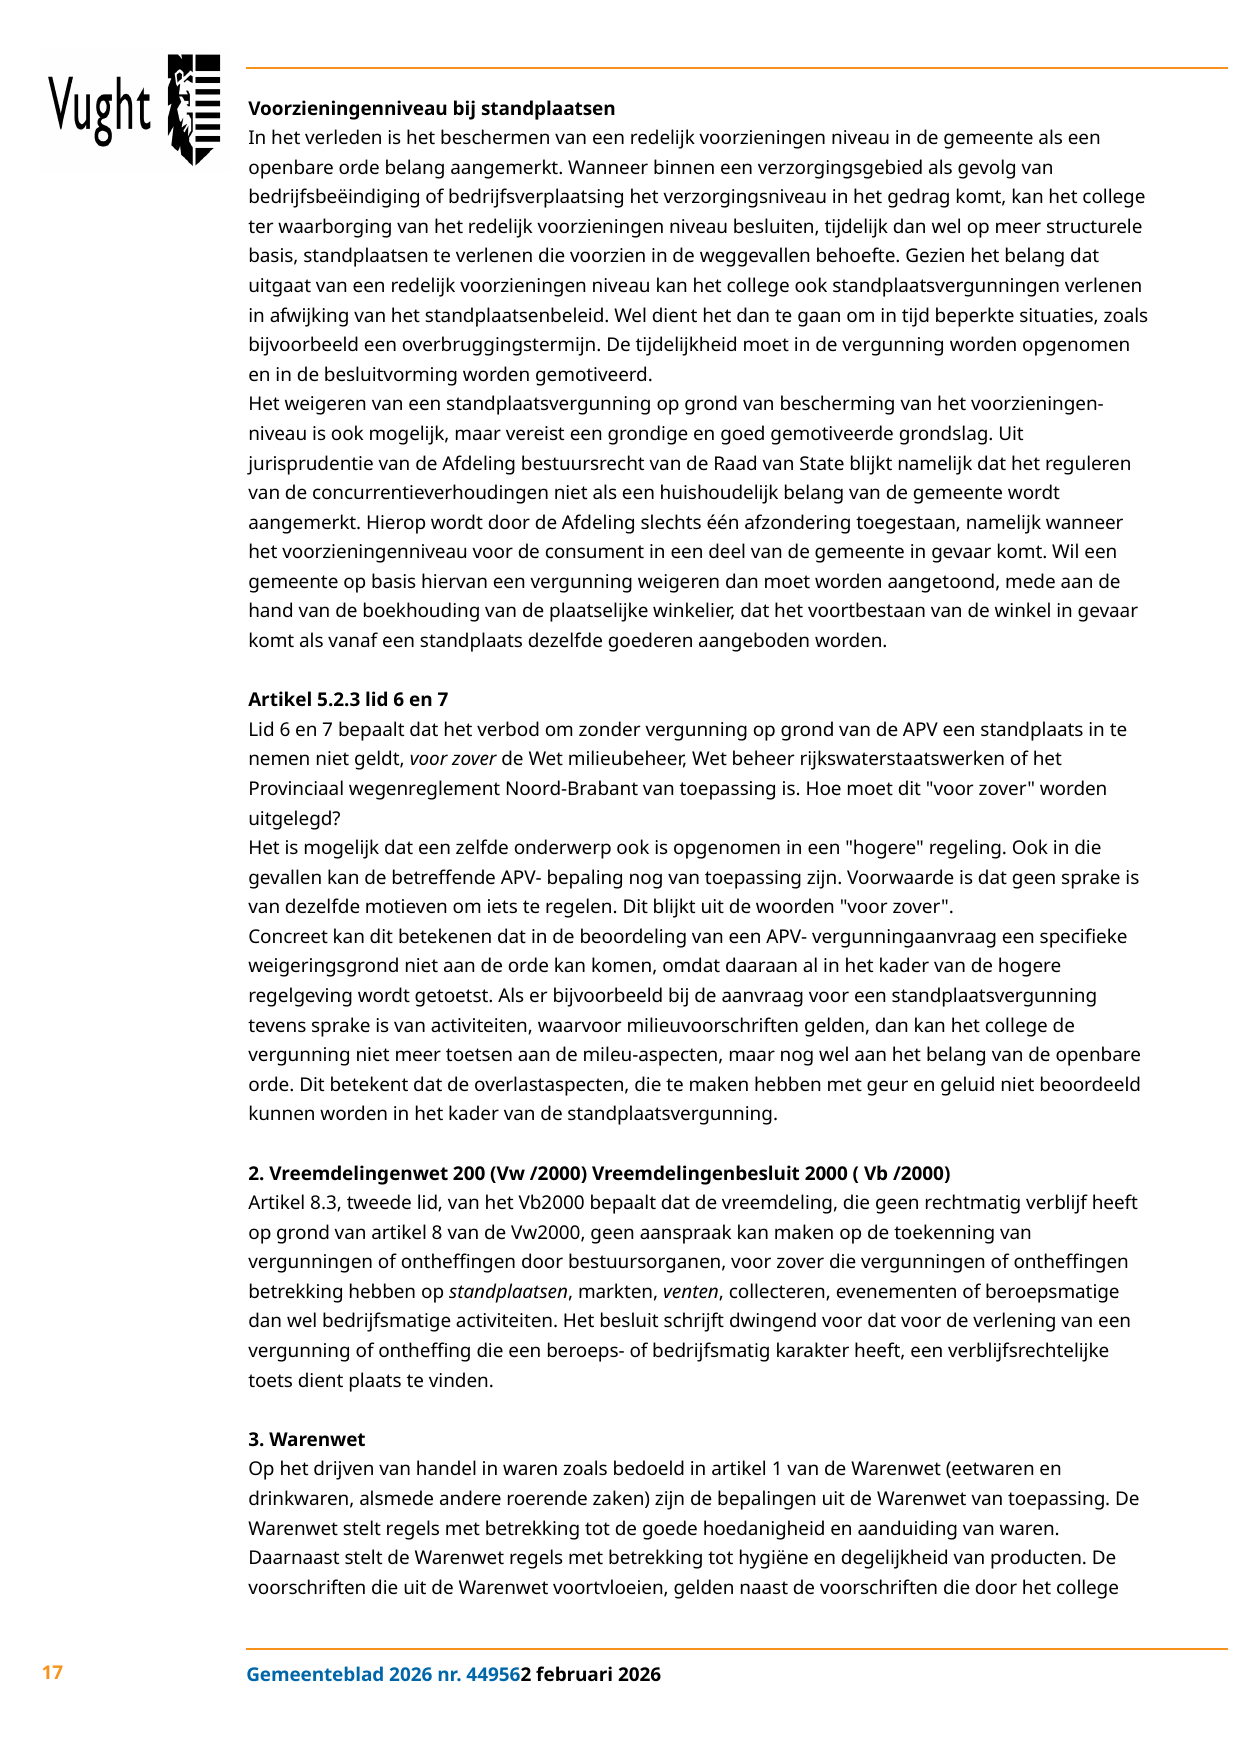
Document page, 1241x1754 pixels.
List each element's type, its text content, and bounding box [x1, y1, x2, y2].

text Daarnaast stelt de Warenwet regels met betrekking tot hygiëne en degelijkheid van producten. De voorschriften die uit de Warenwet voortvloeien, gelden naast de voorschriften die door het college [248, 1544, 1152, 1600]
text 2. Vreemdelingenwet 200 (Vw /2000) Vreemdelingenbesluit 2000 ( Vb /2000) [248, 1160, 1152, 1186]
text Lid 6 en 7 bepaalt dat het verbod om zonder vergunning op grond van de APV een standplaats in te nemen niet geldt, voor zover de Wet milieubeheer, Wet beheer rijkswaterstaatswerken of het Provinciaal wegenreglement Noord-Brabant van toepassing is. Hoe moet dit "voor zover" worden uitgelegd? [248, 716, 1152, 831]
text 3. Warenwet [248, 1426, 1152, 1452]
text Artikel 5.2.3 lid 6 en 7 [248, 686, 1152, 712]
text Voorzieningenniveau bij standplaatsen [248, 95, 1152, 121]
text Op het drijven van handel in waren zoals bedoeld in artikel 1 van de Warenwet (eetwaren en drinkwaren, alsmede andere roerende zaken) zijn de bepalingen uit de Warenwet van toepassing. De Warenwet stelt regels met betrekking tot de goede hoedanigheid en aanduiding van waren. [248, 1456, 1152, 1541]
picture [41, 47, 231, 172]
text Het weigeren van een standplaatsvergunning op grond van bescherming van het voorzieningen- niveau is ook mogelijk, maar vereist een grondige en goed gemotiveerde grondslag. Uit jurisprudentie van de Afdeling bestuursrecht van de Raad van State blijkt namelijk dat het reguleren van de concurrentieverhoudingen niet als een huishoudelijk belang van de gemeente wordt aangemerkt. Hierop wordt door de Afdeling slechts één afzondering toegestaan, namelijk wanneer het voorzieningenniveau voor de consument in een deel van de gemeente in gevaar komt. Wil een gemeente op basis hiervan een vergunning weigeren dan moet worden aangetoond, mede aan de hand van de boekhouding van de plaatselijke winkelier, dat het voortbestaan van de winkel in gevaar komt als vanaf een standplaats dezelfde goederen aangeboden worden. [248, 391, 1152, 653]
text Concreet kan dit betekenen dat in de beoordeling van een APV- vergunningaanvraag een specifieke weigeringsgrond niet aan de orde kan komen, omdat daaraan al in het kader van de hogere regelgeving wordt getoetst. Als er bijvoorbeeld bij de aanvraag voor een standplaatsvergunning tevens sprake is van activiteiten, waarvoor milieuvoorschriften gelden, dan kan het college de vergunning niet meer toetsen aan de mileu-aspecten, maar nog wel aan het belang van de openbare orde. Dit betekent dat de overlastaspecten, die te maken hebben met geur en geluid niet beoordeeld kunnen worden in het kader van de standplaatsvergunning. [248, 923, 1152, 1126]
text In het verleden is het beschermen van een redelijk voorzieningen niveau in de gemeente als een openbare orde belang aangemerkt. Wanneer binnen een verzorgingsgebied als gevolg van bedrijfsbeëindiging of bedrijfsverplaatsing het verzorgingsniveau in het gedrag komt, kan het college ter waarborging van het redelijk voorzieningen niveau besluiten, tijdelijk dan wel op meer structurele basis, standplaatsen te verlenen die voorzien in de weggevallen behoefte. Gezien het belang dat uitgaat van een redelijk voorzieningen niveau kan het college ook standplaatsvergunningen verlenen in afwijking van het standplaatsenbeleid. Wel dient het dan te gaan om in tijd beperkte situaties, zoals bijvoorbeeld een overbruggingstermijn. De tijdelijkheid moet in de vergunning worden opgenomen en in de besluitvorming worden gemotiveerd. [248, 124, 1152, 387]
text Het is mogelijk dat een zelfde onderwerp ook is opgenomen in een "hogere" regeling. Ook in die gevallen kan de betreffende APV- bepaling nog van toepassing zijn. Voorwaarde is dat geen sprake is van dezelfde motieven om iets te regelen. Dit blijkt uit de woorden "voor zover". [248, 834, 1152, 919]
text Artikel 8.3, tweede lid, van het Vb2000 bepaalt dat de vreemdeling, die geen rechtmatig verblijf heeft op grond van artikel 8 van de Vw2000, geen aanspraak kan maken op de toekenning van vergunningen of ontheffingen door bestuursorganen, voor zover die vergunningen of ontheffingen betrekking hebben op standplaatsen, markten, venten, collecteren, evenementen of beroepsmatige dan wel bedrijfsmatige activiteiten. Het besluit schrijft dwingend voor dat voor de verlening van een vergunning of ontheffing die een beroeps- of bedrijfsmatig karakter heeft, een verblijfsrechtelijke toets dient plaats te vinden. [248, 1189, 1152, 1393]
